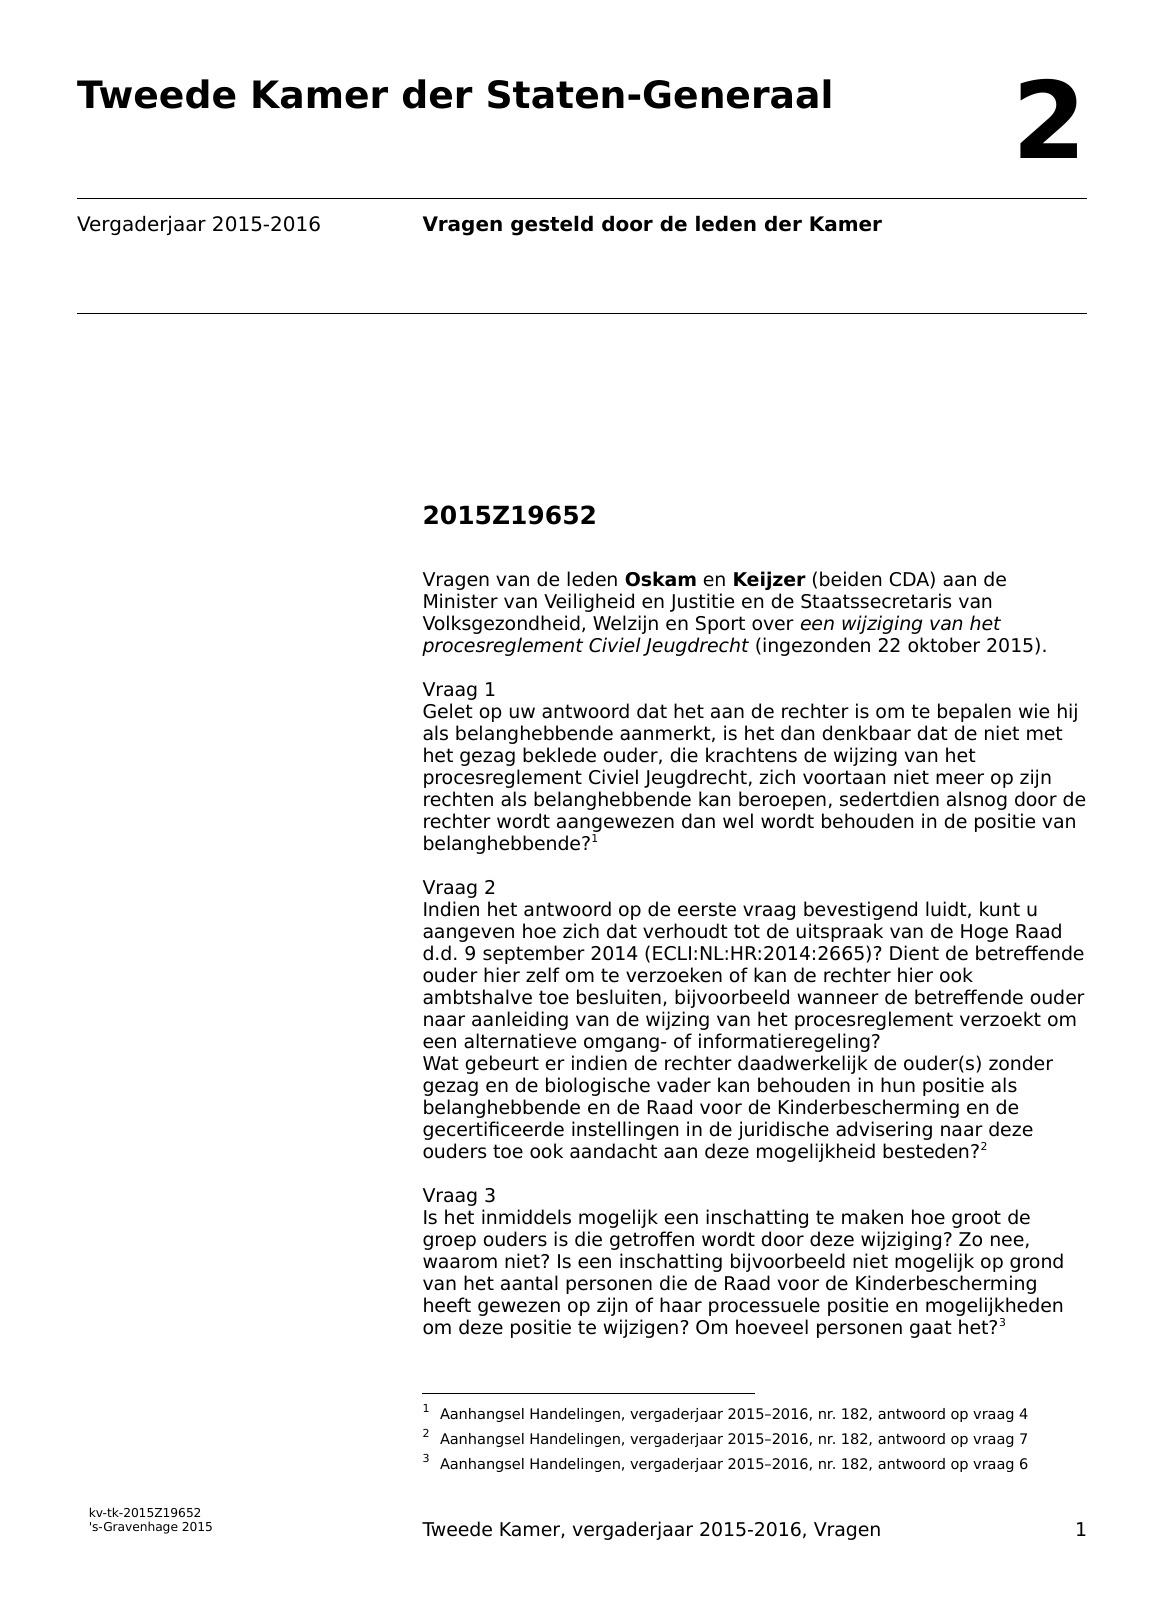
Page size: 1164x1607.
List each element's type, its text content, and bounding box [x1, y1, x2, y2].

table_cell Vergaderjaar 2015-2016 [77, 199, 422, 313]
table_header 2 [886, 59, 1087, 198]
text Vraag 2 [422, 877, 1087, 899]
text Aanhangsel Handelingen, vergaderjaar 2015–2016, nr. 182, antwoord op vraag 6 [422, 1452, 1087, 1474]
text Wat gebeurt er indien de rechter daadwerkelijk de ouder(s) zonder gezag en de biologische vader kan behouden in hun positie als belanghebbende en de Raad voor de Kinderbescherming en de gecertificeerde instellingen in de juridische advisering naar deze ouders toe ook aandacht aan deze mogelijkheid besteden? [422, 1053, 1087, 1163]
text Vraag 3 [422, 1185, 1087, 1207]
text Aanhangsel Handelingen, vergaderjaar 2015–2016, nr. 182, antwoord op vraag 7 [422, 1427, 1087, 1449]
text Is het inmiddels mogelijk een inschatting te maken hoe groot de groep ouders is die getroffen wordt door deze wijziging? Zo nee, waarom niet? Is een inschatting bijvoorbeeld niet mogelijk op grond van het aantal personen die de Raad voor de Kinderbescherming heeft gewezen op zijn of haar processuele positie en mogelijkheden om deze positie te wijzigen? Om hoeveel personen gaat het? [422, 1207, 1087, 1339]
table_cell Vragen gesteld door de leden der Kamer [422, 199, 1087, 313]
text Aanhangsel Handelingen, vergaderjaar 2015–2016, nr. 182, antwoord op vraag 4 [422, 1402, 1087, 1424]
table_header Tweede Kamer der Staten-Generaal [77, 59, 886, 198]
text 's-Gravenhage 2015 [88, 1520, 323, 1534]
text Vraag 1 [422, 679, 1087, 701]
text Vragen van de leden Oskam en Keijzer (beiden CDA) aan de Minister van Veiligheid en Justitie en de Staatssecretaris van Volksgezondheid, Welzijn en Sport over een wijziging van het procesreglement Civiel Jeugdrecht (ingezonden 22 oktober 2015). [422, 569, 1087, 657]
text Indien het antwoord op de eerste vraag bevestigend luidt, kunt u aangeven hoe zich dat verhoudt tot de uitspraak van de Hoge Raad d.d. 9 september 2014 (ECLI:NL:HR:2014:2665)? Dient de betreffende ouder hier zelf om te verzoeken of kan de rechter hier ook ambtshalve toe besluiten, bijvoorbeeld wanneer de betreffende ouder naar aanleiding van de wijzing van het procesreglement verzoekt om een alternatieve omgang- of informatieregeling? [422, 899, 1087, 1053]
text 2015Z19652 [422, 501, 1087, 531]
text kv-tk-2015Z19652 [88, 1506, 323, 1520]
text Gelet op uw antwoord dat het aan de rechter is om te bepalen wie hij als belanghebbende aanmerkt, is het dan denkbaar dat de niet met het gezag beklede ouder, die krachtens de wijzing van het procesreglement Civiel Jeugdrecht, zich voortaan niet meer op zijn rechten als belanghebbende kan beroepen, sedertdien alsnog door de rechter wordt aangewezen dan wel wordt behouden in de positie van belanghebbende? [422, 701, 1087, 855]
